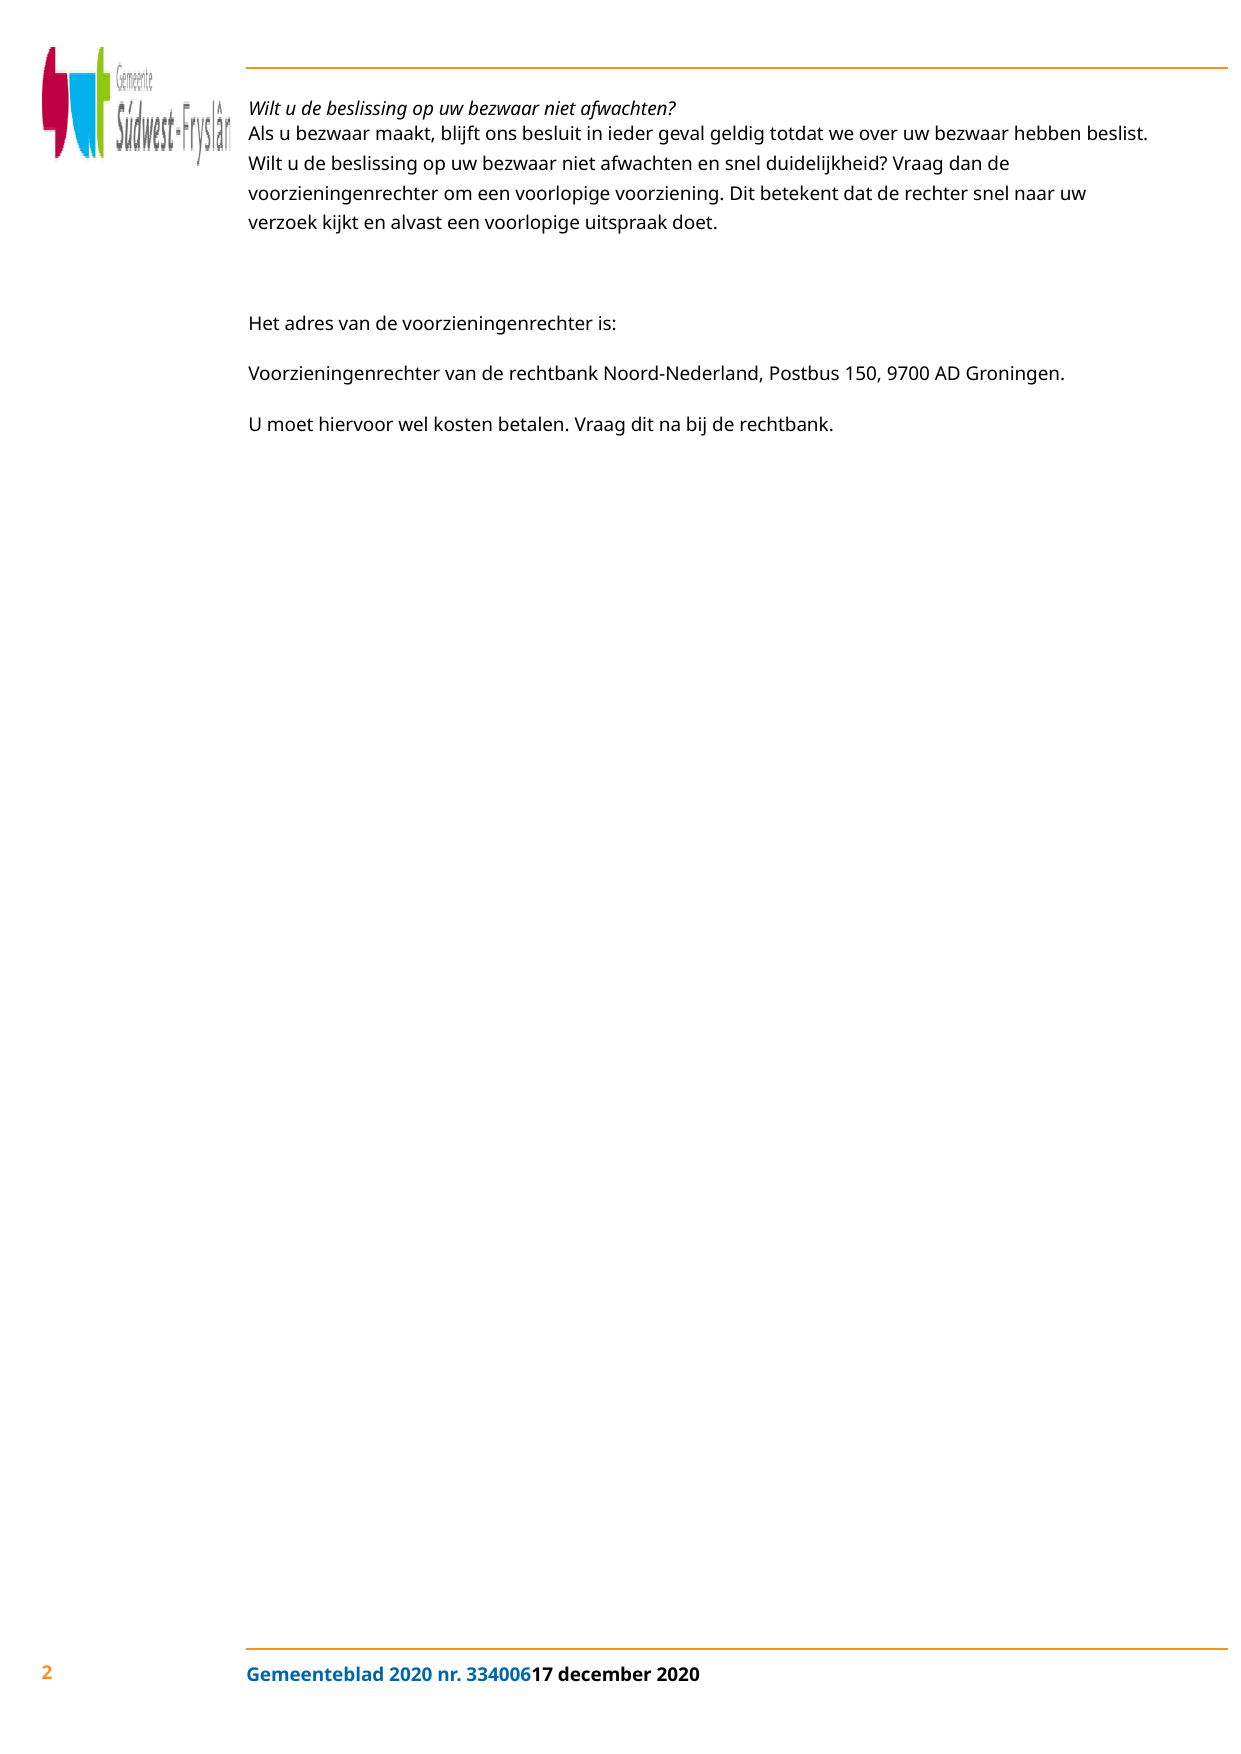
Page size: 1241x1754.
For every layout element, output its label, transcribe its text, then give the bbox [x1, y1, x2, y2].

text U moet hiervoor wel kosten betalen. Vraag dit na bij de rechtbank. [248, 411, 1152, 437]
text Als u bezwaar maakt, blijft ons besluit in ieder geval geldig totdat we over uw bezwaar hebben beslist. Wilt u de beslissing op uw bezwaar niet afwachten en snel duidelijkheid? Vraag dan de voorzieningenrechter om een voorlopige voorziening. Dit betekent dat de rechter snel naar uw verzoek kijkt en alvast een voorlopige uitspraak doet. [248, 121, 1152, 235]
text Voorzieningenrechter van de rechtbank Noord-Nederland, Postbus 150, 9700 AD Groningen. [248, 361, 1152, 386]
text Het adres van de voorzieningenrechter is: [248, 310, 1152, 336]
picture [41, 47, 231, 172]
text Wilt u de beslissing op uw bezwaar niet afwachten? [248, 95, 1152, 121]
